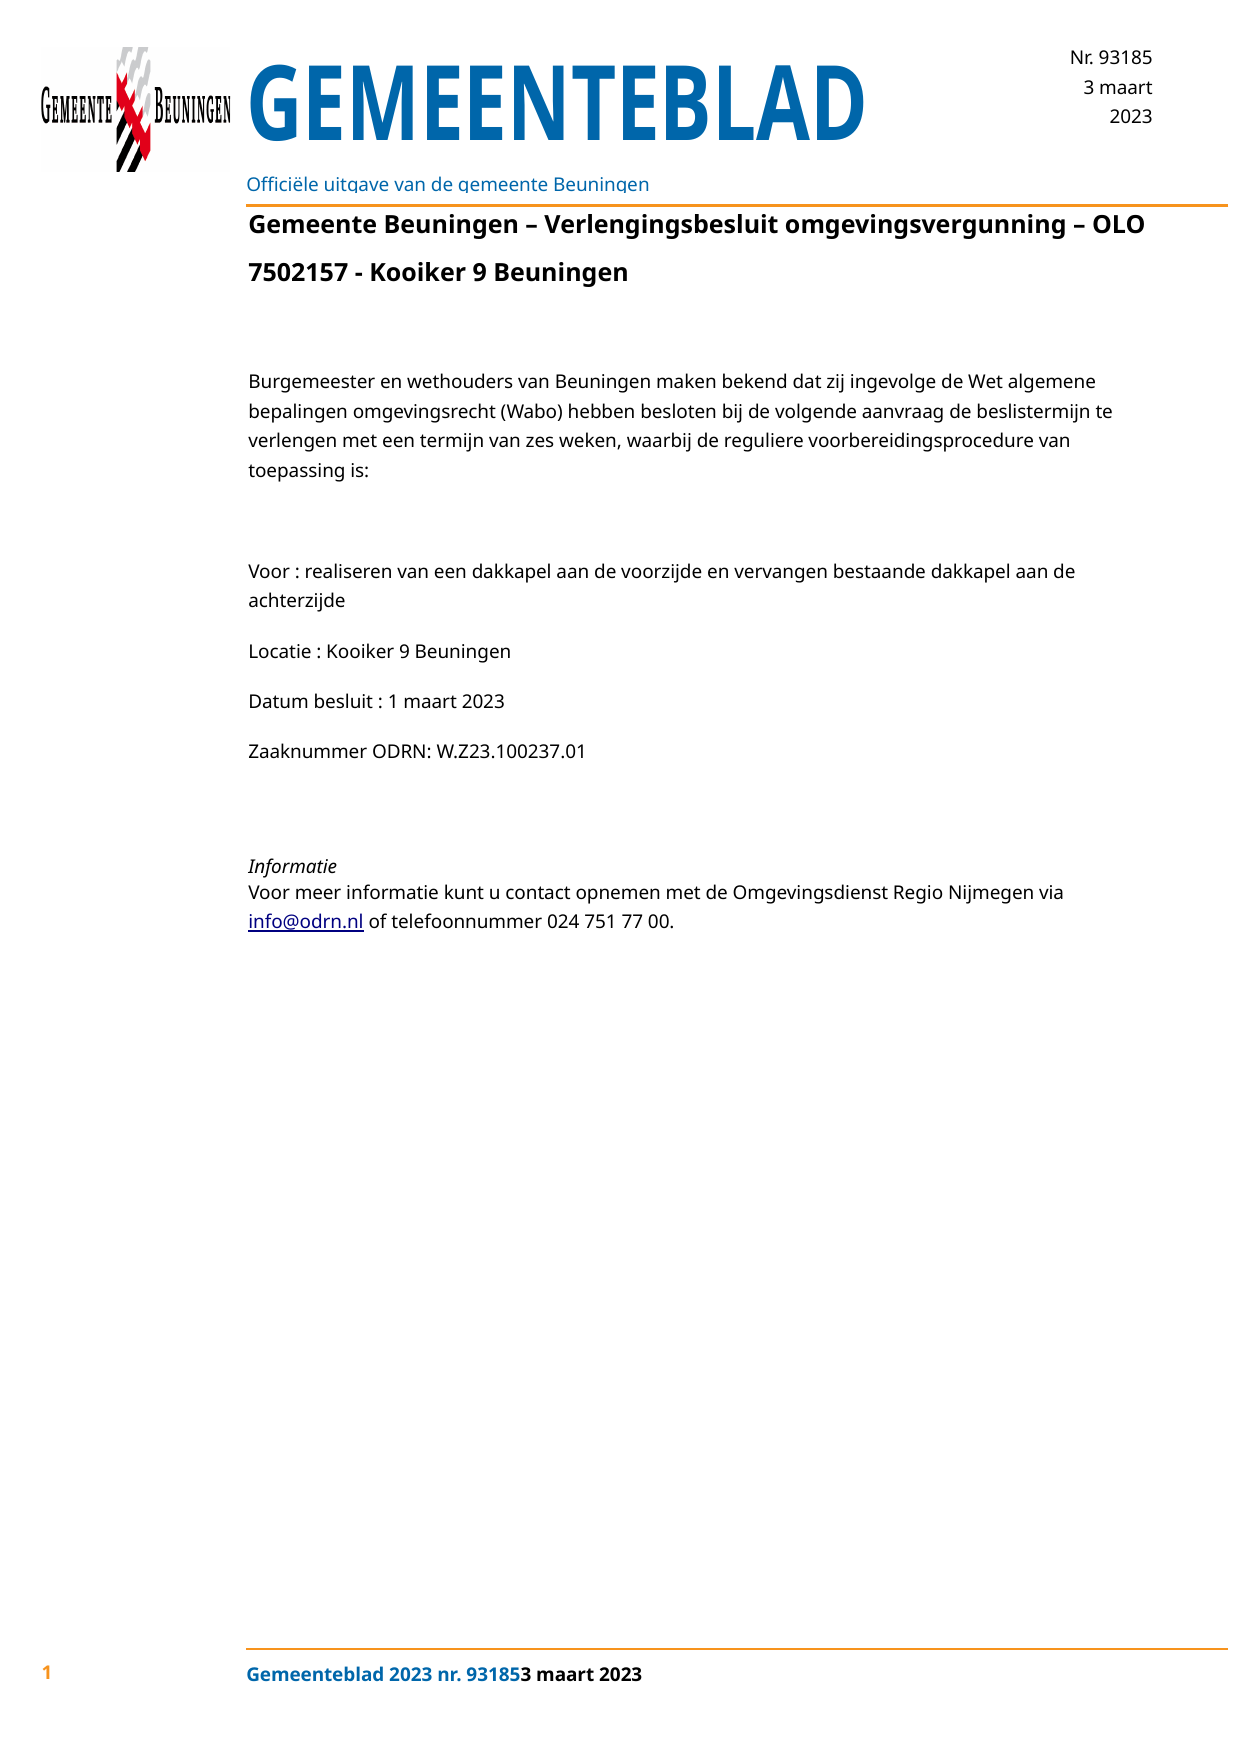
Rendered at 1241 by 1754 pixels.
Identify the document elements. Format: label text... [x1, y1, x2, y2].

text Voor meer informatie kunt u contact opnemen met de Omgevingsdienst Regio Nijmegen via info@odrn.nl of telefoonnummer 024 751 77 00. [248, 879, 1152, 934]
text Voor : realiseren van een dakkapel aan de voorzijde en vervangen bestaande dakkapel aan de achterzijde [248, 558, 1152, 613]
text Gemeente Beuningen – Verlengingsbesluit omgevingsvergunning – OLO 7502157 - Kooiker 9 Beuningen [248, 207, 1152, 288]
text Locatie : Kooiker 9 Beuningen [248, 638, 1152, 664]
text Informatie [248, 853, 1152, 879]
text Burgemeester en wethouders van Beuningen maken bekend dat zij ingevolge de Wet algemene bepalingen omgevingsrecht (Wabo) hebben besloten bij de volgende aanvraag de beslistermijn te verlengen met een termijn van zes weken, waarbij de reguliere voorbereidingsprocedure van toepassing is: [248, 368, 1152, 483]
text Datum besluit : 1 maart 2023 [248, 688, 1152, 714]
picture [41, 47, 231, 172]
text Zaaknummer ODRN: W.Z23.100237.01 [248, 739, 1152, 764]
